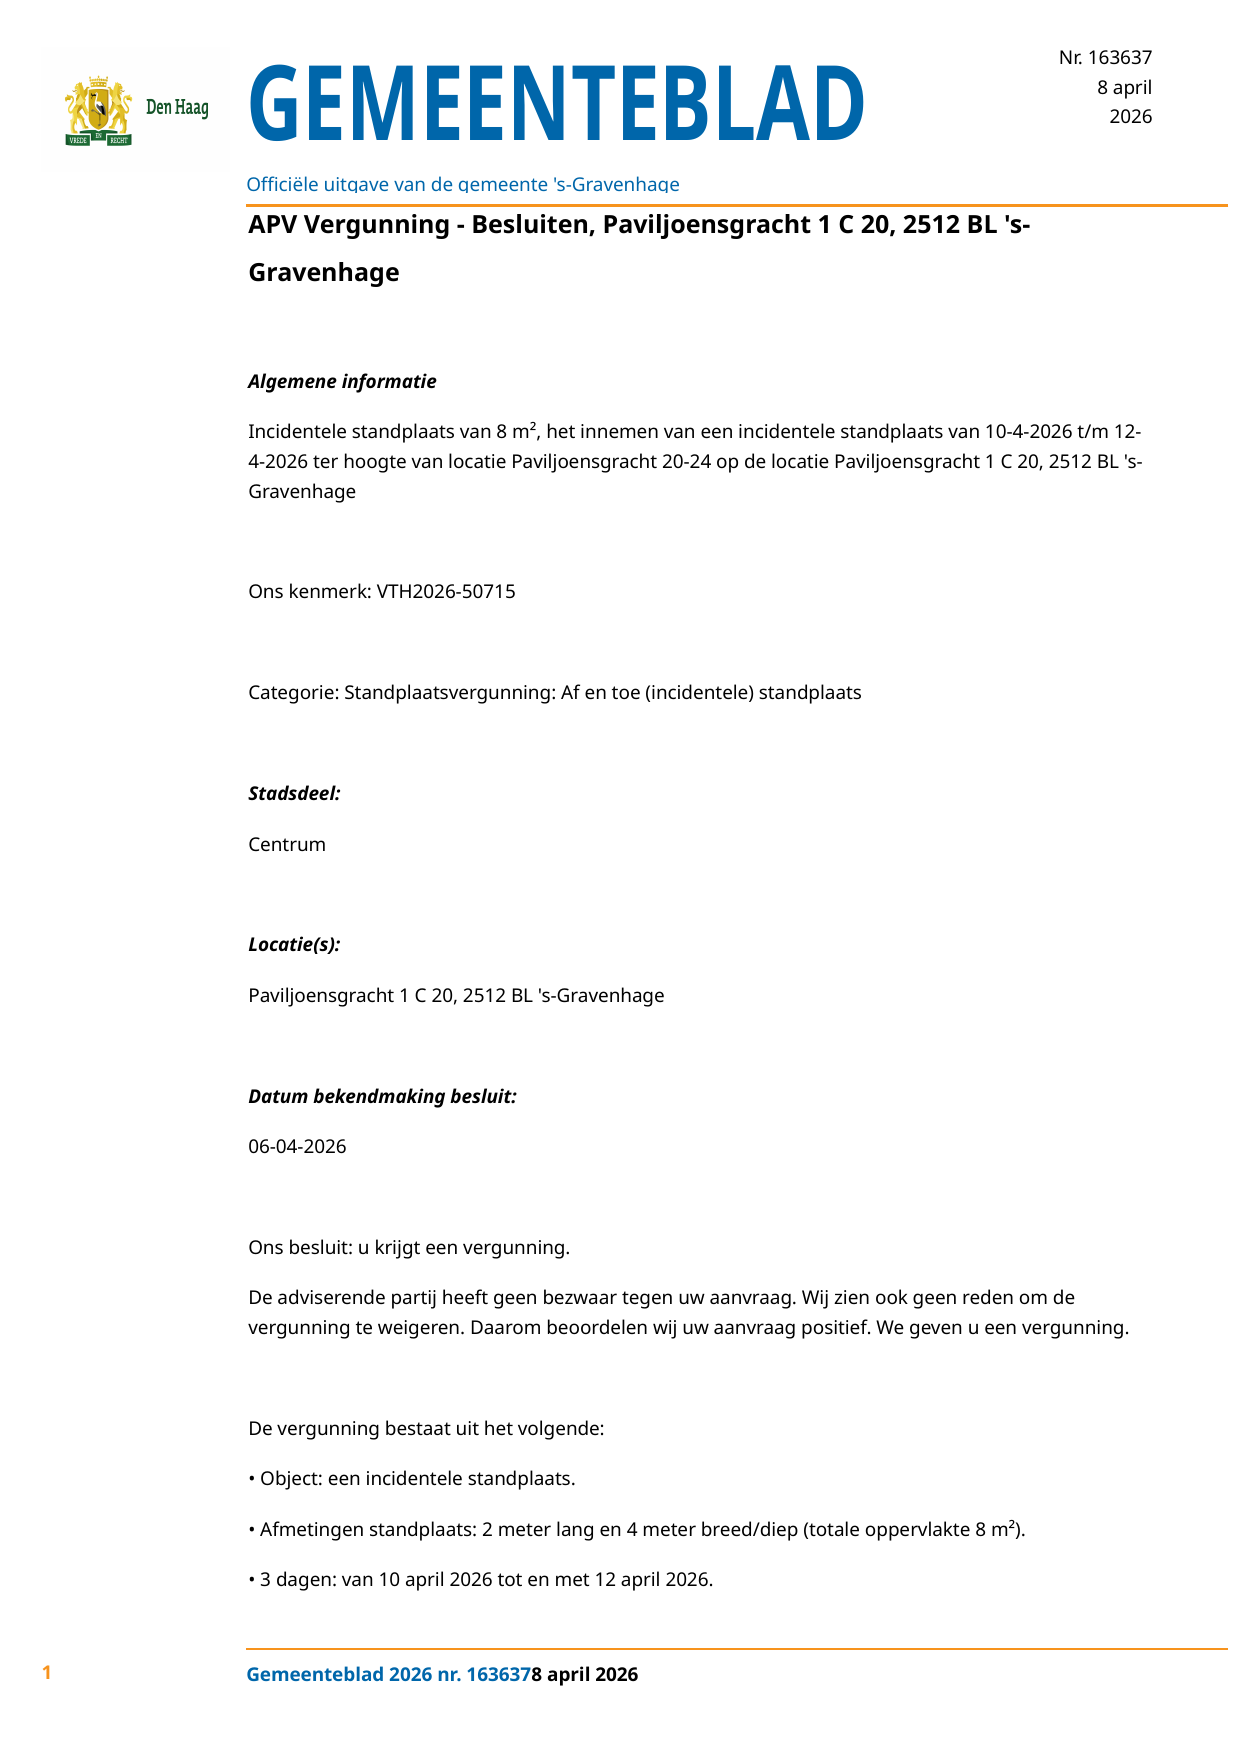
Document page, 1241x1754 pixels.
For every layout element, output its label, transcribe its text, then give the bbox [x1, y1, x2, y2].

text Locatie(s): [248, 932, 1152, 957]
text Paviljoensgracht 1 C 20, 2512 BL 's-Gravenhage [248, 982, 1152, 1008]
text • Object: een incidentele standplaats. [248, 1465, 1152, 1491]
text De vergunning bestaat uit het volgende: [248, 1415, 1152, 1441]
text 06-04-2026 [248, 1133, 1152, 1159]
text Ons kenmerk: VTH2026-50715 [248, 579, 1152, 604]
text Categorie: Standplaatsvergunning: Af en toe (incidentele) standplaats [248, 679, 1152, 705]
text • Afmetingen standplaats: 2 meter lang en 4 meter breed/diep (totale oppervlakte 8 m²). [248, 1516, 1152, 1542]
text Ons besluit: u krijgt een vergunning. [248, 1234, 1152, 1260]
text Datum bekendmaking besluit: [248, 1083, 1152, 1109]
text Stadsdeel: [248, 780, 1152, 806]
text Incidentele standplaats van 8 m², het innemen van een incidentele standplaats van 10-4-2026 t/m 12-4-2026 ter hoogte van locatie Paviljoensgracht 20-24 op de locatie Paviljoensgracht 1 C 20, 2512 BL 's-Gravenhage [248, 419, 1152, 504]
text Centrum [248, 831, 1152, 857]
text De adviserende partij heeft geen bezwaar tegen uw aanvraag. Wij zien ook geen reden om de vergunning te weigeren. Daarom beoordelen wij uw aanvraag positief. We geven u een vergunning. [248, 1284, 1152, 1340]
text Algemene informatie [248, 368, 1152, 394]
text APV Vergunning - Besluiten, Paviljoensgracht 1 C 20, 2512 BL 's-Gravenhage [248, 207, 1152, 288]
text • 3 dagen: van 10 april 2026 tot en met 12 april 2026. [248, 1566, 1152, 1592]
picture [41, 47, 231, 172]
